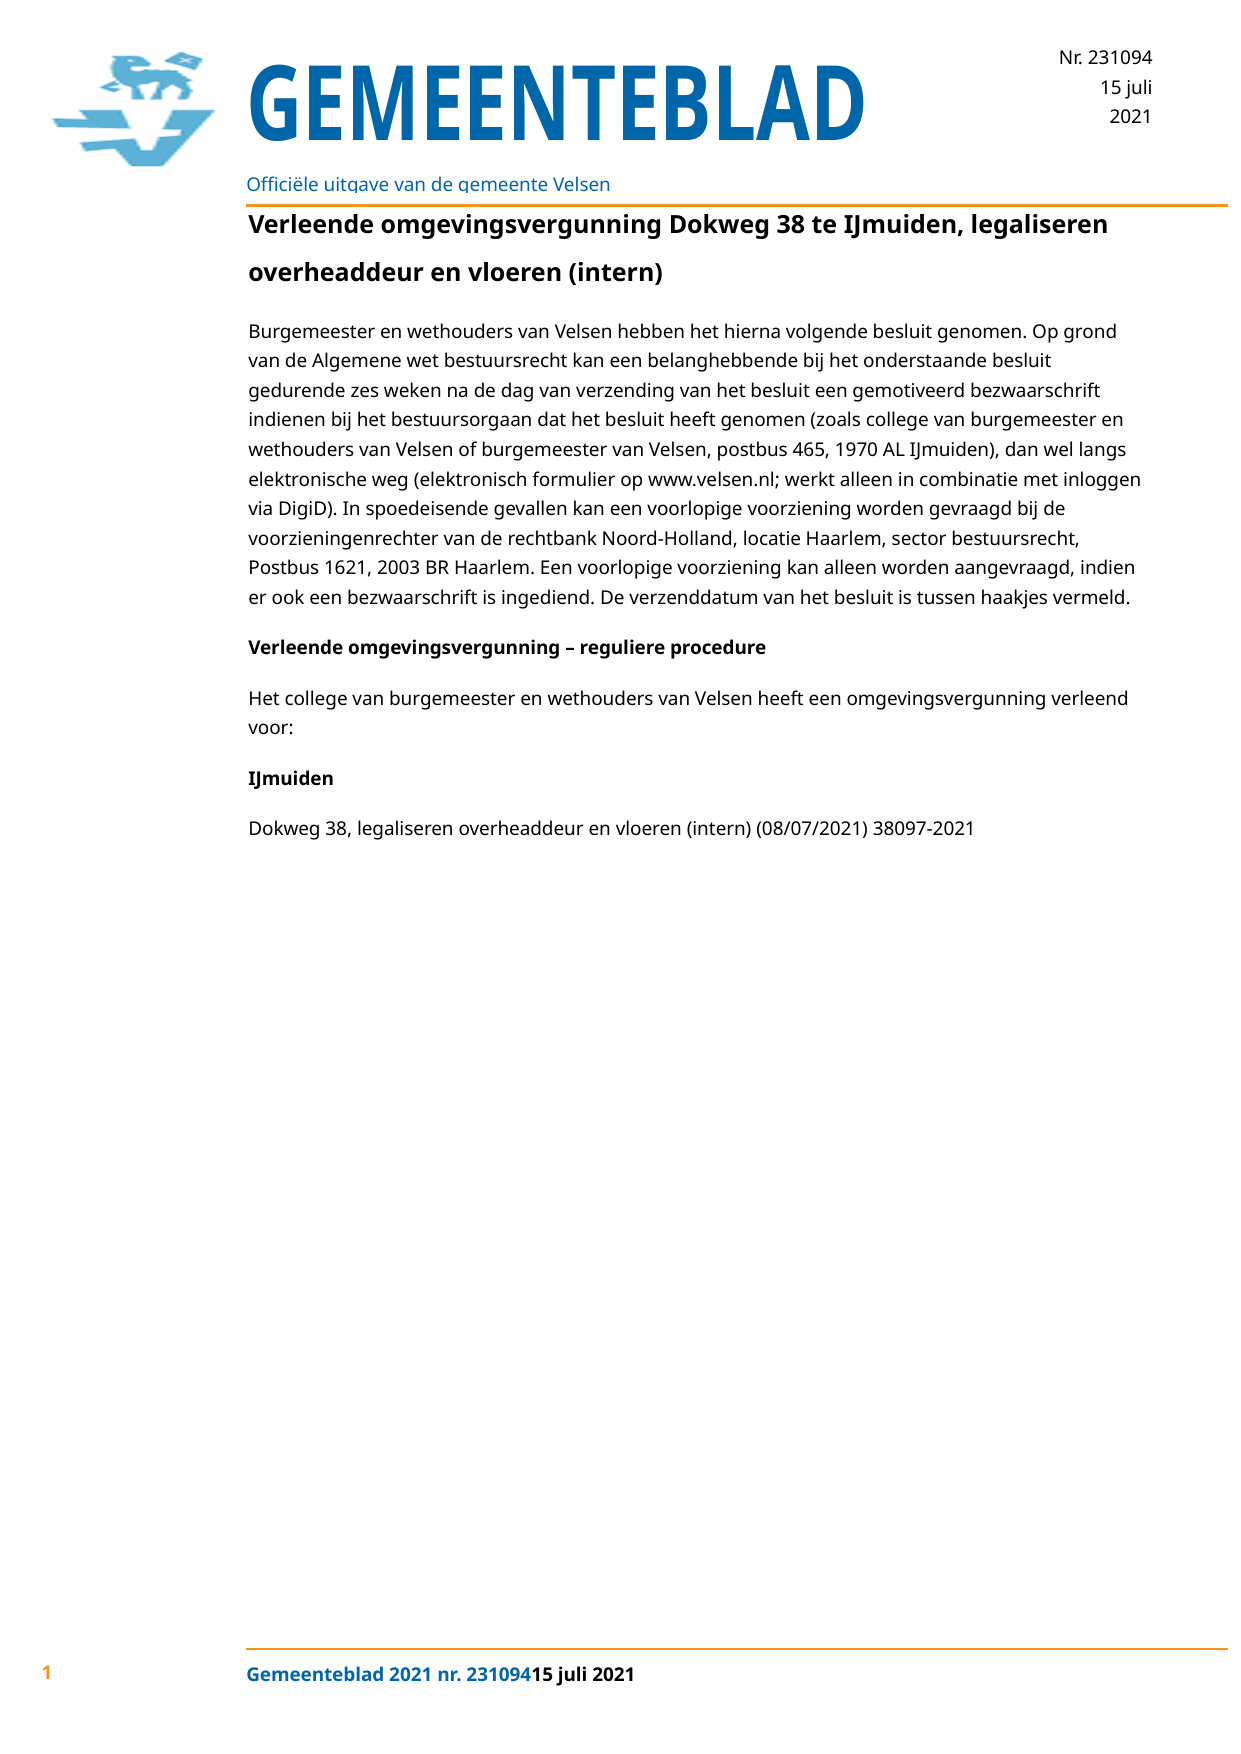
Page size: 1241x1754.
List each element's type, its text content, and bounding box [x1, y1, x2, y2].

text Dokweg 38, legaliseren overheaddeur en vloeren (intern) (08/07/2021) 38097-2021 [248, 815, 1152, 841]
text Verleende omgevingsvergunning – reguliere procedure [248, 634, 1152, 660]
text Het college van burgemeester en wethouders van Velsen heeft een omgevingsvergunning verleend voor: [248, 685, 1152, 740]
text IJmuiden [248, 765, 1152, 791]
picture [41, 47, 231, 172]
text Verleende omgevingsvergunning Dokweg 38 te IJmuiden, legaliseren overheaddeur en vloeren (intern) [248, 207, 1152, 288]
text Burgemeester en wethouders van Velsen hebben het hierna volgende besluit genomen. Op grond van de Algemene wet bestuursrecht kan een belanghebbende bij het onderstaande besluit gedurende zes weken na de dag van verzending van het besluit een gemotiveerd bezwaarschrift indienen bij het bestuursorgaan dat het besluit heeft genomen (zoals college van burgemeester en wethouders van Velsen of burgemeester van Velsen, postbus 465, 1970 AL IJmuiden), dan wel langs elektronische weg (elektronisch formulier op www.velsen.nl; werkt alleen in combinatie met inloggen via DigiD). In spoedeisende gevallen kan een voorlopige voorziening worden gevraagd bij de voorzieningenrechter van de rechtbank Noord-Holland, locatie Haarlem, sector bestuursrecht, Postbus 1621, 2003 BR Haarlem. Een voorlopige voorziening kan alleen worden aangevraagd, indien er ook een bezwaarschrift is ingediend. De verzenddatum van het besluit is tussen haakjes vermeld. [248, 318, 1152, 610]
